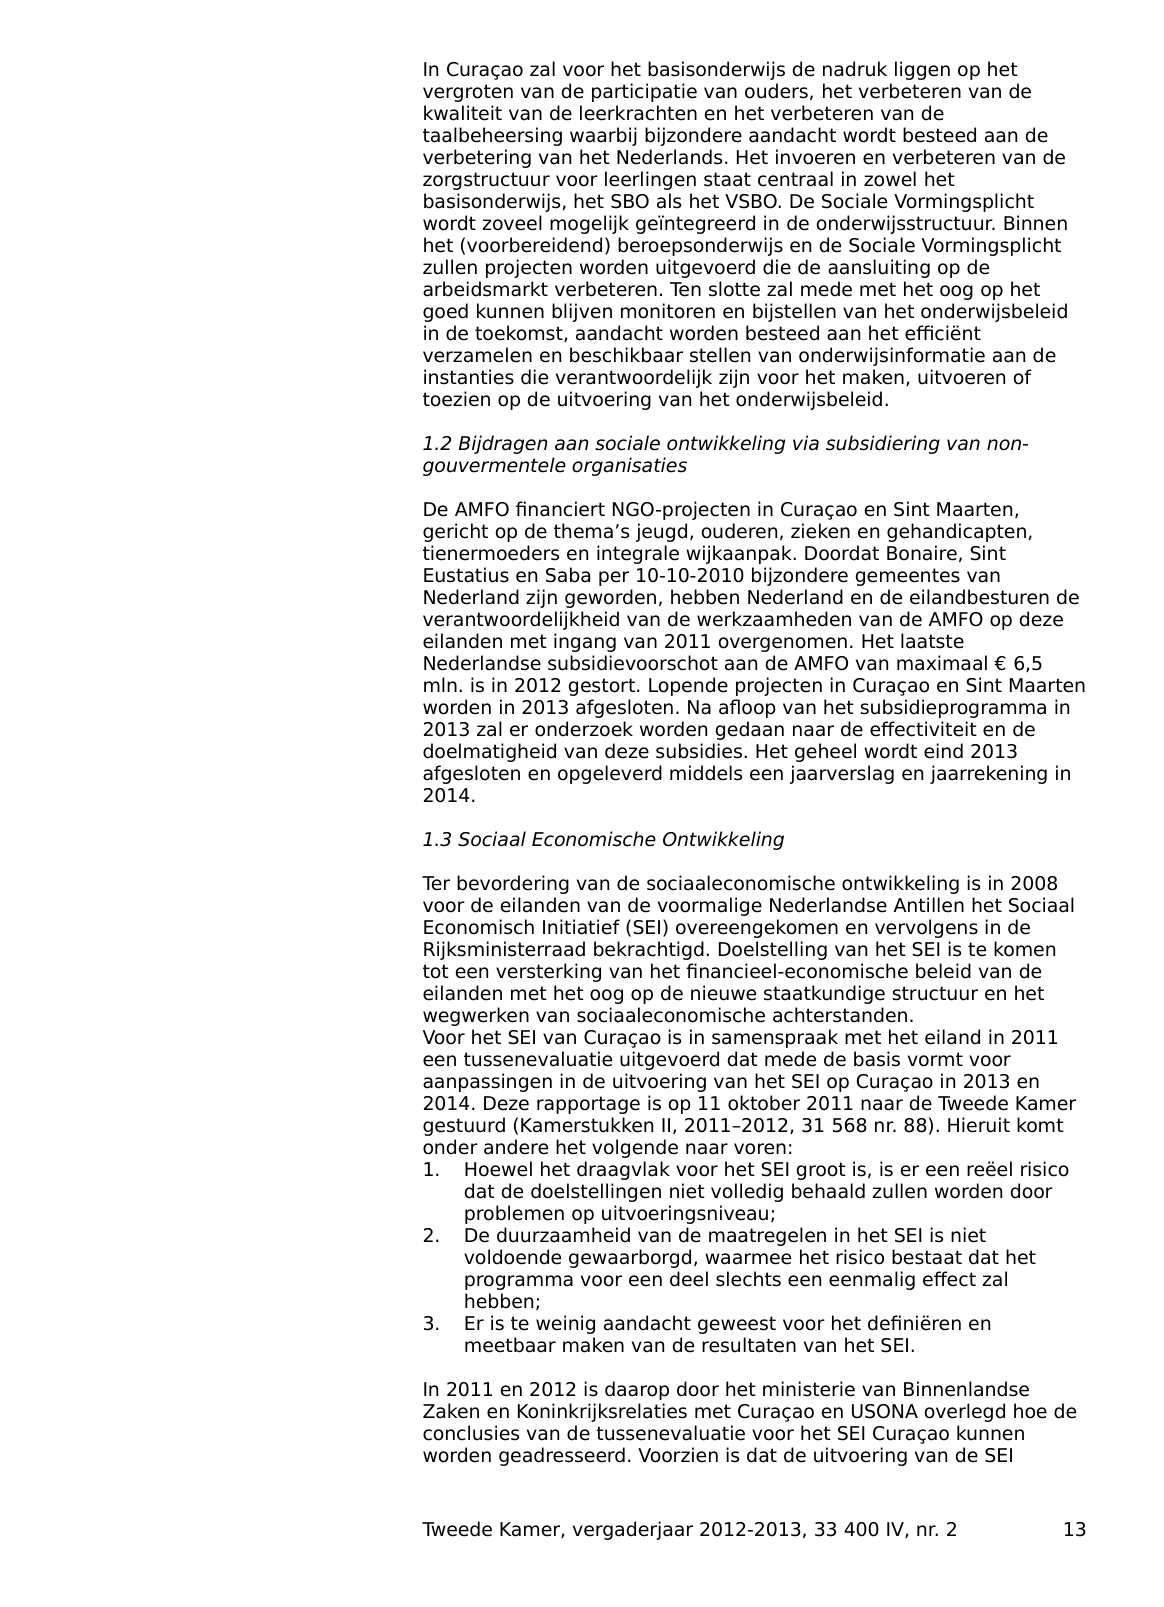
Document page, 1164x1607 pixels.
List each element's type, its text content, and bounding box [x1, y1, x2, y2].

text In 2011 en 2012 is daarop door het ministerie van Binnenlandse Zaken en Koninkrijksrelaties met Curaçao en USONA overlegd hoe de conclusies van de tussenevaluatie voor het SEI Curaçao kunnen worden geadresseerd. Voorzien is dat de uitvoering van de SEI [422, 1379, 1087, 1467]
subtitle 1.3 Sociaal Economische Ontwikkeling [422, 829, 1087, 851]
text De AMFO financiert NGO-projecten in Curaçao en Sint Maarten, gericht op de thema’s jeugd, ouderen, zieken en gehandicapten, tienermoeders en integrale wijkaanpak. Doordat Bonaire, Sint Eustatius en Saba per 10-10-2010 bijzondere gemeentes van Nederland zijn geworden, hebben Nederland en de eilandbesturen de verantwoordelijkheid van de werkzaamheden van de AMFO op deze eilanden met ingang van 2011 overgenomen. Het laatste Nederlandse subsidievoorschot aan de AMFO van maximaal € 6,5 mln. is in 2012 gestort. Lopende projecten in Curaçao en Sint Maarten worden in 2013 afgesloten. Na afloop van het subsidieprogramma in 2013 zal er onderzoek worden gedaan naar de effectiviteit en de doelmatigheid van deze subsidies. Het geheel wordt eind 2013 afgesloten en opgeleverd middels een jaarverslag en jaarrekening in 2014. [422, 499, 1087, 807]
subtitle 1.2 Bijdragen aan sociale ontwikkeling via subsidiering van non-gouvermentele organisaties [422, 433, 1087, 477]
text Voor het SEI van Curaçao is in samenspraak met het eiland in 2011 een tussenevaluatie uitgevoerd dat mede de basis vormt voor aanpassingen in de uitvoering van het SEI op Curaçao in 2013 en 2014. Deze rapportage is op 11 oktober 2011 naar de Tweede Kamer gestuurd (Kamerstukken II, 2011–2012, 31 568 nr. 88). Hieruit komt onder andere het volgende naar voren: [422, 1027, 1087, 1159]
text Ter bevordering van de sociaaleconomische ontwikkeling is in 2008 voor de eilanden van de voormalige Nederlandse Antillen het Sociaal Economisch Initiatief (SEI) overeengekomen en vervolgens in de Rijksministerraad bekrachtigd. Doelstelling van het SEI is te komen tot een versterking van het financieel-economische beleid van de eilanden met het oog op de nieuwe staatkundige structuur en het wegwerken van sociaaleconomische achterstanden. [422, 873, 1087, 1027]
text 2. De duurzaamheid van de maatregelen in het SEI is niet voldoende gewaarborgd, waarmee het risico bestaat dat het programma voor een deel slechts een eenmalig effect zal hebben; [422, 1225, 1087, 1313]
text 3. Er is te weinig aandacht geweest voor het definiëren en meetbaar maken van de resultaten van het SEI. [422, 1313, 1087, 1357]
text In Curaçao zal voor het basisonderwijs de nadruk liggen op het vergroten van de participatie van ouders, het verbeteren van de kwaliteit van de leerkrachten en het verbeteren van de taalbeheersing waarbij bijzondere aandacht wordt besteed aan de verbetering van het Nederlands. Het invoeren en verbeteren van de zorgstructuur voor leerlingen staat centraal in zowel het basisonderwijs, het SBO als het VSBO. De Sociale Vormingsplicht wordt zoveel mogelijk geïntegreerd in de onderwijsstructuur. Binnen het (voorbereidend) beroepsonderwijs en de Sociale Vormingsplicht zullen projecten worden uitgevoerd die de aansluiting op de arbeidsmarkt verbeteren. Ten slotte zal mede met het oog op het goed kunnen blijven monitoren en bijstellen van het onderwijsbeleid in de toekomst, aandacht worden besteed aan het efficiënt verzamelen en beschikbaar stellen van onderwijsinformatie aan de instanties die verantwoordelijk zijn voor het maken, uitvoeren of toezien op de uitvoering van het onderwijsbeleid. [422, 59, 1087, 411]
text 1. Hoewel het draagvlak voor het SEI groot is, is er een reëel risico dat de doelstellingen niet volledig behaald zullen worden door problemen op uitvoeringsniveau; [422, 1159, 1087, 1225]
